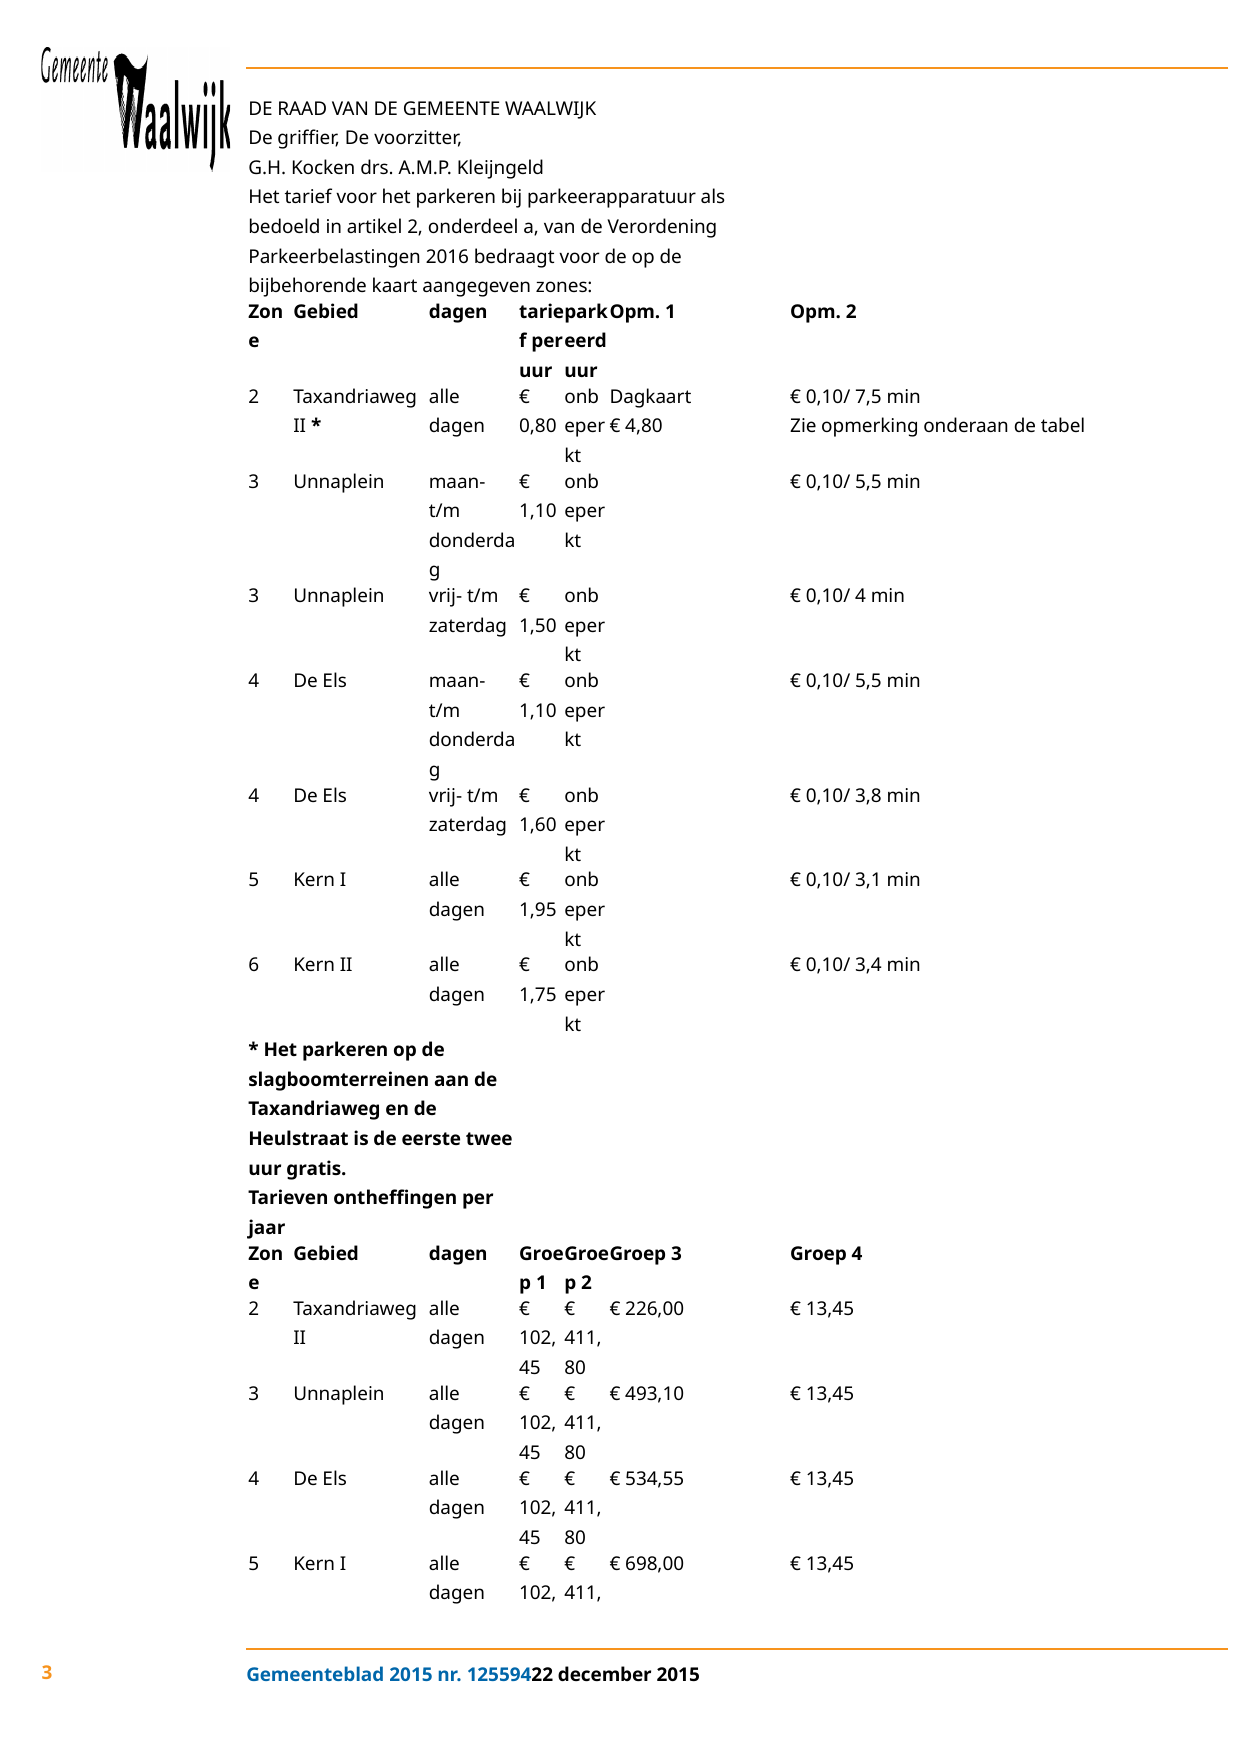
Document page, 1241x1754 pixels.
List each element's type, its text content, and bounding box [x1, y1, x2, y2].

table_cell maan- t/m donderdag [429, 468, 519, 582]
table_cell € 411,80 [564, 1380, 609, 1465]
table_cell alle dagen [429, 383, 519, 468]
table_cell 3 [248, 1380, 293, 1465]
table_cell parkeerduur [564, 298, 609, 383]
table_cell Unnaplein [293, 1380, 429, 1465]
text De griffier, De voorzitter, [248, 124, 1152, 150]
table_cell € 411,80 [564, 1465, 609, 1550]
table_cell Zone [248, 298, 293, 383]
table_cell onbeperkt [564, 383, 609, 468]
table_cell De Els [293, 667, 429, 782]
table_cell Unnaplein [293, 583, 429, 667]
table_cell Kern II [293, 952, 429, 1036]
table_cell Gebied [293, 298, 429, 383]
table_cell maan- t/m donderdag [429, 667, 519, 782]
table_cell € 0,10/ 7,5 min Zie opmerking onderaan de tabel [790, 383, 1152, 468]
table_cell € 698,00 [609, 1550, 790, 1605]
table_cell 2 [248, 1295, 293, 1380]
table_cell De Els [293, 1465, 429, 1550]
table_cell 5 [248, 1550, 293, 1605]
table_cell dagen [429, 1240, 519, 1295]
table_cell € 13,45 [790, 1295, 1152, 1380]
table_cell onbeperkt [564, 952, 609, 1036]
table_header Het tarief voor het parkeren bij parkeerapparatuur als bedoeld in artikel 2, onderdeel a, van de Verordening Parkeerbelastingen 2016 bedraagt voor de op de bijbehorende kaart aangegeven zones: [248, 184, 790, 298]
table_cell € 0,10/ 5,5 min [790, 667, 1152, 782]
table_cell € 226,00 [609, 1295, 790, 1380]
table_cell Taxandriaweg II [293, 1295, 429, 1380]
table_cell 6 [248, 952, 293, 1036]
table_cell Groep 2 [564, 1240, 609, 1295]
table_cell tarief per uur [519, 298, 564, 383]
table_cell € 0,10/ 3,4 min [790, 952, 1152, 1036]
table_cell dagen [429, 298, 519, 383]
table_cell Unnaplein [293, 468, 429, 582]
table_cell 4 [248, 667, 293, 782]
table_cell 5 [248, 867, 293, 952]
table_cell onbeperkt [564, 782, 609, 867]
table_cell € 1,60 [519, 782, 564, 867]
table_cell alle dagen [429, 1550, 519, 1605]
table_cell € 102, [519, 1550, 564, 1605]
table_cell € 1,75 [519, 952, 564, 1036]
table_cell Zone [248, 1240, 293, 1295]
text G.H. Kocken drs. A.M.P. Kleijngeld [248, 154, 1152, 180]
table_cell € 411, [564, 1550, 609, 1605]
table_cell € 0,10/ 4 min [790, 583, 1152, 667]
table_cell alle dagen [429, 1465, 519, 1550]
table_cell alle dagen [429, 1295, 519, 1380]
table_cell € 411,80 [564, 1295, 609, 1380]
table_cell Kern I [293, 867, 429, 952]
table_cell € 534,55 [609, 1465, 790, 1550]
table_cell Groep 3 [609, 1240, 790, 1295]
table_cell [519, 1036, 564, 1240]
table_cell € 102,45 [519, 1380, 564, 1465]
table_cell € 1,10 [519, 667, 564, 782]
table_cell onbeperkt [564, 867, 609, 952]
table_cell Dagkaart € 4,80 [609, 383, 790, 468]
text DE RAAD VAN DE GEMEENTE WAALWIJK [248, 95, 1152, 121]
table_cell € 1,95 [519, 867, 564, 952]
table_cell Groep 1 [519, 1240, 564, 1295]
table_cell Taxandriaweg II * [293, 383, 429, 468]
table_cell [564, 1036, 609, 1240]
table_cell onbeperkt [564, 468, 609, 582]
table_cell * Het parkeren op de slagboomterreinen aan de Taxandriaweg en de Heulstraat is de eerste twee uur gratis. Tarieven ontheffingen per jaar [248, 1036, 519, 1240]
table_cell Opm. 1 [609, 298, 790, 383]
table_cell [609, 952, 790, 1036]
table_cell 3 [248, 468, 293, 582]
table_cell € 1,10 [519, 468, 564, 582]
table_cell [790, 1036, 1152, 1240]
table_cell [609, 667, 790, 782]
table_cell alle dagen [429, 1380, 519, 1465]
table_cell € 13,45 [790, 1465, 1152, 1550]
table_cell [609, 583, 790, 667]
table_cell Groep 4 [790, 1240, 1152, 1295]
table_cell alle dagen [429, 867, 519, 952]
table_cell vrij- t/m zaterdag [429, 583, 519, 667]
table_header [790, 184, 1152, 298]
table_cell [609, 782, 790, 867]
table_cell € 1,50 [519, 583, 564, 667]
table_cell € 102,45 [519, 1465, 564, 1550]
table_cell onbeperkt [564, 583, 609, 667]
table_cell Kern I [293, 1550, 429, 1605]
table_cell € 493,10 [609, 1380, 790, 1465]
table_cell Gebied [293, 1240, 429, 1295]
table_cell € 102,45 [519, 1295, 564, 1380]
table_cell [609, 1036, 790, 1240]
table_cell € 13,45 [790, 1380, 1152, 1465]
table_cell € 0,10/ 5,5 min [790, 468, 1152, 582]
table_cell alle dagen [429, 952, 519, 1036]
table_cell 3 [248, 583, 293, 667]
table_cell € 0,10/ 3,1 min [790, 867, 1152, 952]
table_cell vrij- t/m zaterdag [429, 782, 519, 867]
table_cell Opm. 2 [790, 298, 1152, 383]
table_cell € 0,10/ 3,8 min [790, 782, 1152, 867]
table_cell onbeperkt [564, 667, 609, 782]
table_cell € 0,80 [519, 383, 564, 468]
table_cell 4 [248, 782, 293, 867]
table_cell [609, 867, 790, 952]
table_cell € 13,45 [790, 1550, 1152, 1605]
table_cell 2 [248, 383, 293, 468]
table_cell 4 [248, 1465, 293, 1550]
table_cell [609, 468, 790, 582]
table_cell De Els [293, 782, 429, 867]
picture [41, 47, 231, 172]
